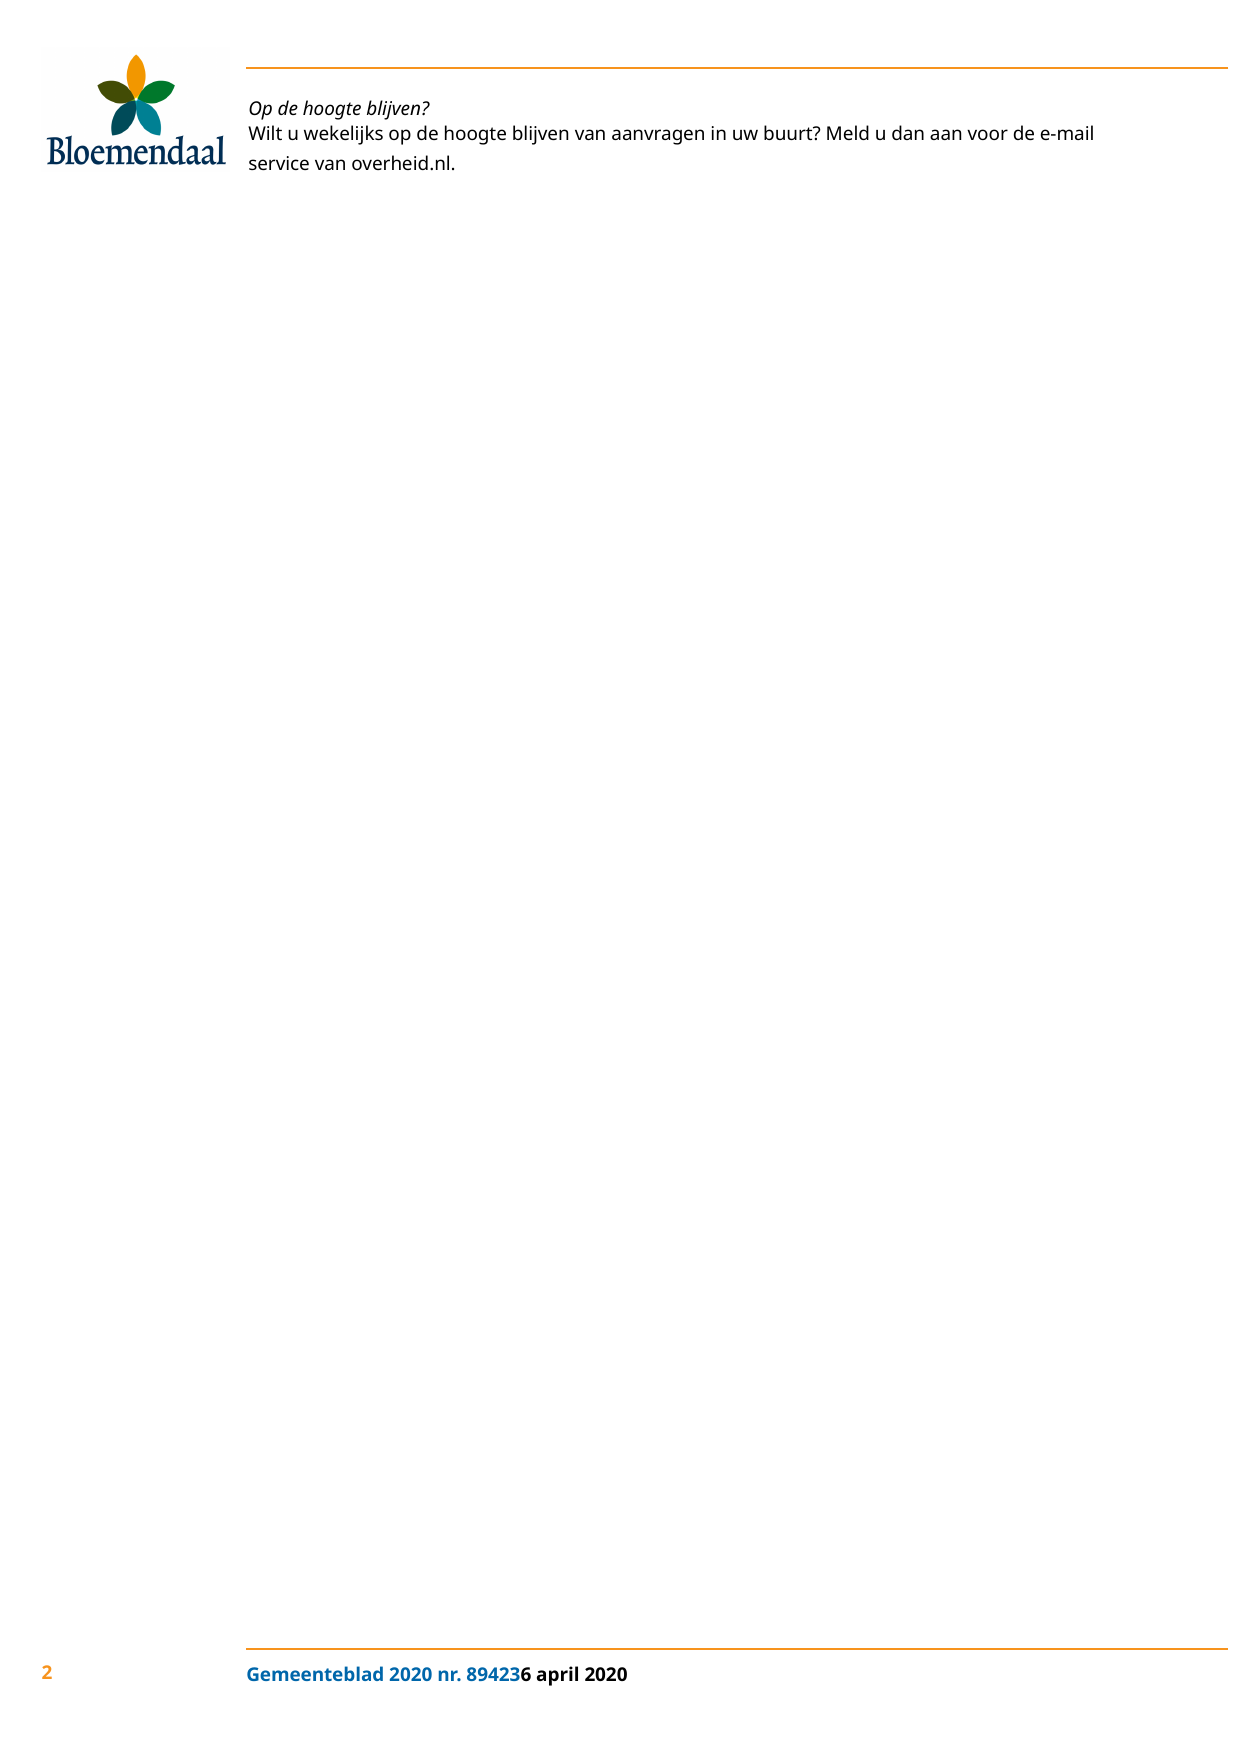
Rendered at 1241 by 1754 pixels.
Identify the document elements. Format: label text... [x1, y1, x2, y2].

picture [41, 47, 231, 172]
text Wilt u wekelijks op de hoogte blijven van aanvragen in uw buurt? Meld u dan aan voor de e-mail service van overheid.nl. [248, 121, 1152, 176]
text Op de hoogte blijven? [248, 95, 1152, 121]
